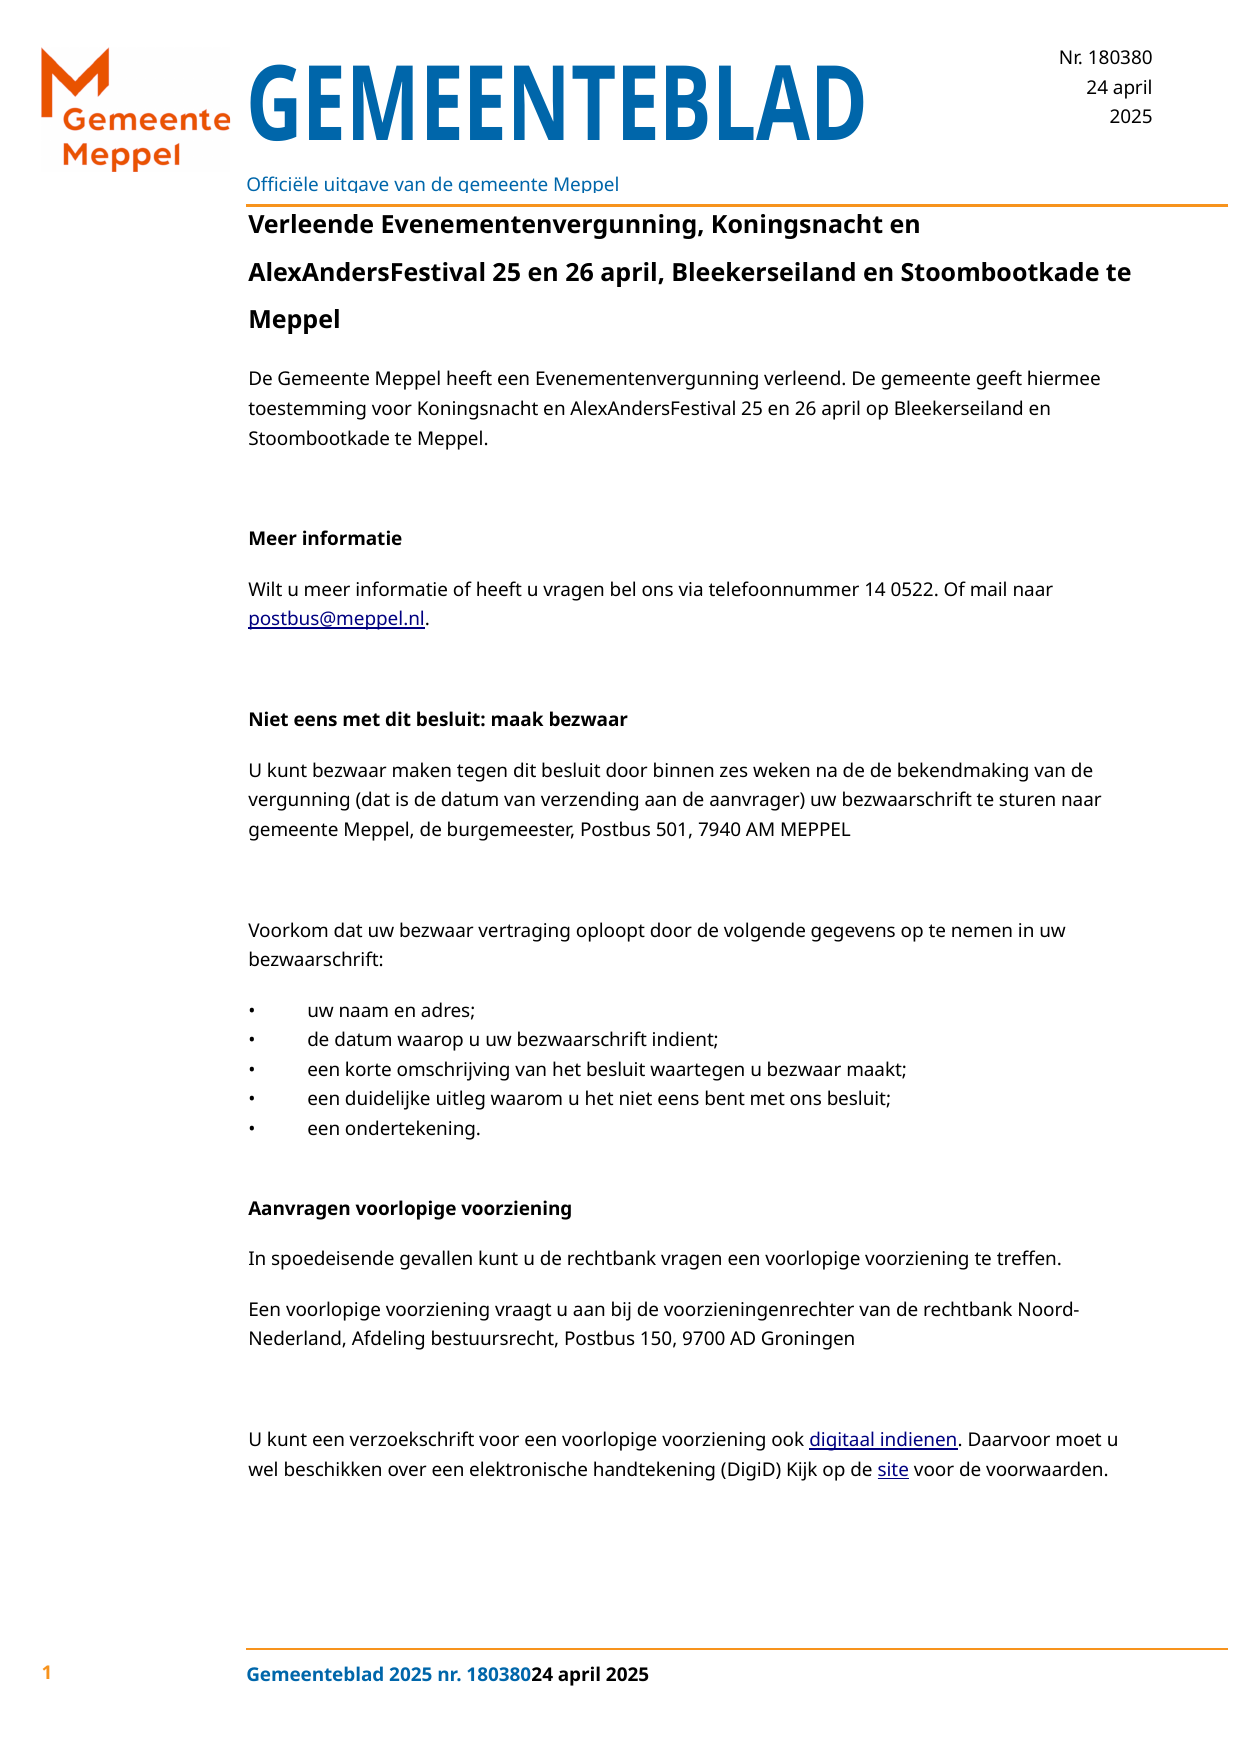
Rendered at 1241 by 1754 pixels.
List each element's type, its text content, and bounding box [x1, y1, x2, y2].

text Wilt u meer informatie of heeft u vragen bel ons via telefoonnummer 14 0522. Of mail naar postbus@meppel.nl. [248, 576, 1152, 631]
list een duidelijke uitleg waarom u het niet eens bent met ons besluit; [248, 1086, 1152, 1111]
text Aanvragen voorlopige voorziening [248, 1195, 1152, 1221]
list een korte omschrijving van het besluit waartegen u bezwaar maakt; [248, 1056, 1152, 1082]
text De Gemeente Meppel heeft een Evenementenvergunning verleend. De gemeente geeft hiermee toestemming voor Koningsnacht en AlexAndersFestival 25 en 26 april op Bleekerseiland en Stoombootkade te Meppel. [248, 366, 1152, 450]
list een ondertekening. [248, 1115, 1152, 1141]
list de datum waarop u uw bezwaarschrift indient; [248, 1026, 1152, 1052]
picture [41, 47, 231, 172]
text Een voorlopige voorziening vraagt u aan bij de voorzieningenrechter van de rechtbank Noord-Nederland, Afdeling bestuursrecht, Postbus 150, 9700 AD Groningen [248, 1296, 1152, 1351]
list uw naam en adres; [248, 997, 1152, 1022]
text In spoedeisende gevallen kunt u de rechtbank vragen een voorlopige voorziening te treffen. [248, 1246, 1152, 1271]
text Niet eens met dit besluit: maak bezwaar [248, 706, 1152, 732]
text Meer informatie [248, 526, 1152, 551]
text Voorkom dat uw bezwaar vertraging oploopt door de volgende gegevens op te nemen in uw bezwaarschrift: [248, 917, 1152, 972]
text Verleende Evenementenvergunning, Koningsnacht en AlexAndersFestival 25 en 26 april, Bleekerseiland en Stoombootkade te Meppel [248, 207, 1152, 336]
text U kunt bezwaar maken tegen dit besluit door binnen zes weken na de de bekendmaking van de vergunning (dat is de datum van verzending aan de aanvrager) uw bezwaarschrift te sturen naar gemeente Meppel, de burgemeester, Postbus 501, 7940 AM MEPPEL [248, 757, 1152, 842]
text U kunt een verzoekschrift voor een voorlopige voorziening ook digitaal indienen. Daarvoor moet u wel beschikken over een elektronische handtekening (DigiD) Kijk op de site voor de voorwaarden. [248, 1426, 1152, 1482]
